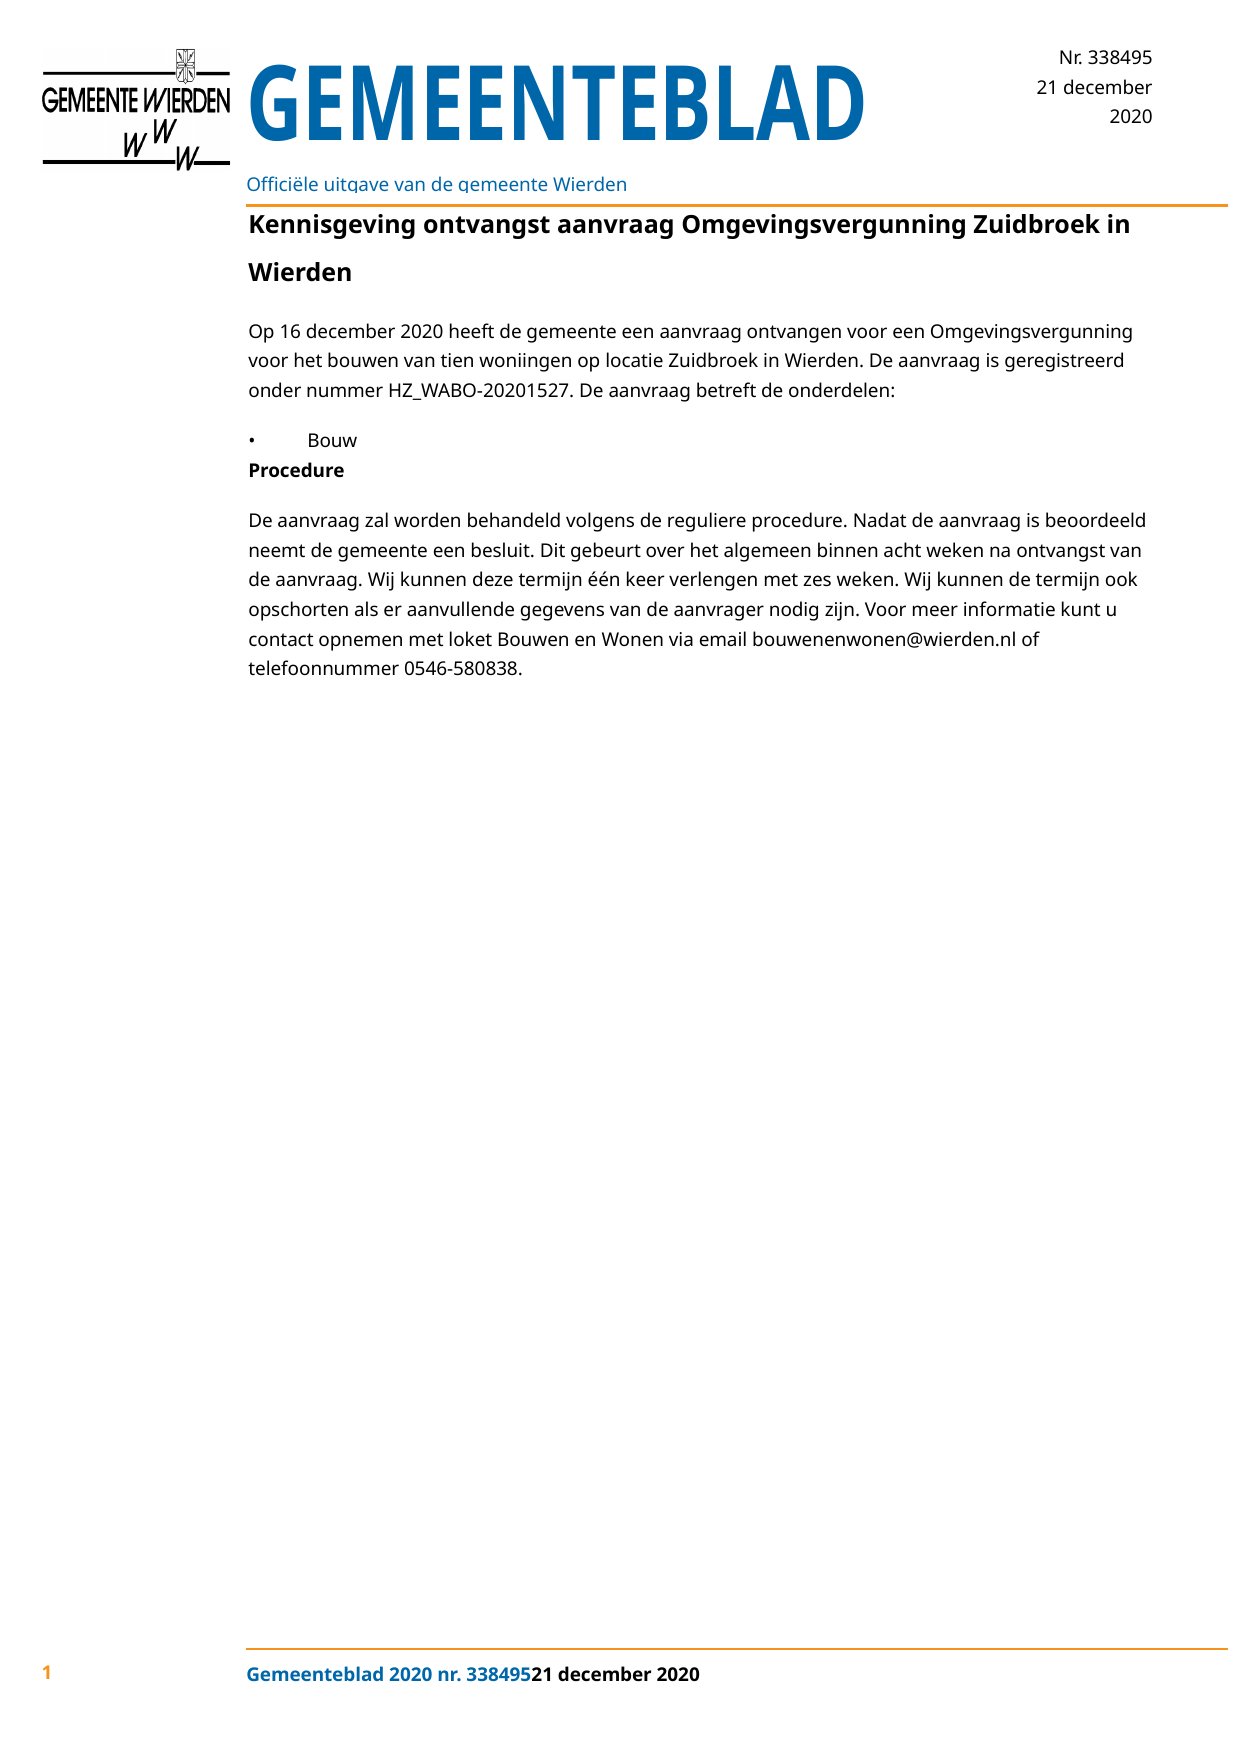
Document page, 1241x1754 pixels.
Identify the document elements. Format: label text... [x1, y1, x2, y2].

text Procedure [248, 457, 1152, 483]
text De aanvraag zal worden behandeld volgens de reguliere procedure. Nadat de aanvraag is beoordeeld neemt de gemeente een besluit. Dit gebeurt over het algemeen binnen acht weken na ontvangst van de aanvraag. Wij kunnen deze termijn één keer verlengen met zes weken. Wij kunnen de termijn ook opschorten als er aanvullende gegevens van de aanvrager nodig zijn. Voor meer informatie kunt u contact opnemen met loket Bouwen en Wonen via email bouwenenwonen@wierden.nl of telefoonnummer 0546-580838. [248, 507, 1152, 681]
list Bouw [248, 427, 1152, 453]
text Op 16 december 2020 heeft de gemeente een aanvraag ontvangen voor een Omgevingsvergunning voor het bouwen van tien woniingen op locatie Zuidbroek in Wierden. De aanvraag is geregistreerd onder nummer HZ_WABO-20201527. De aanvraag betreft de onderdelen: [248, 318, 1152, 403]
text Kennisgeving ontvangst aanvraag Omgevingsvergunning Zuidbroek in Wierden [248, 207, 1152, 288]
picture [41, 47, 231, 172]
